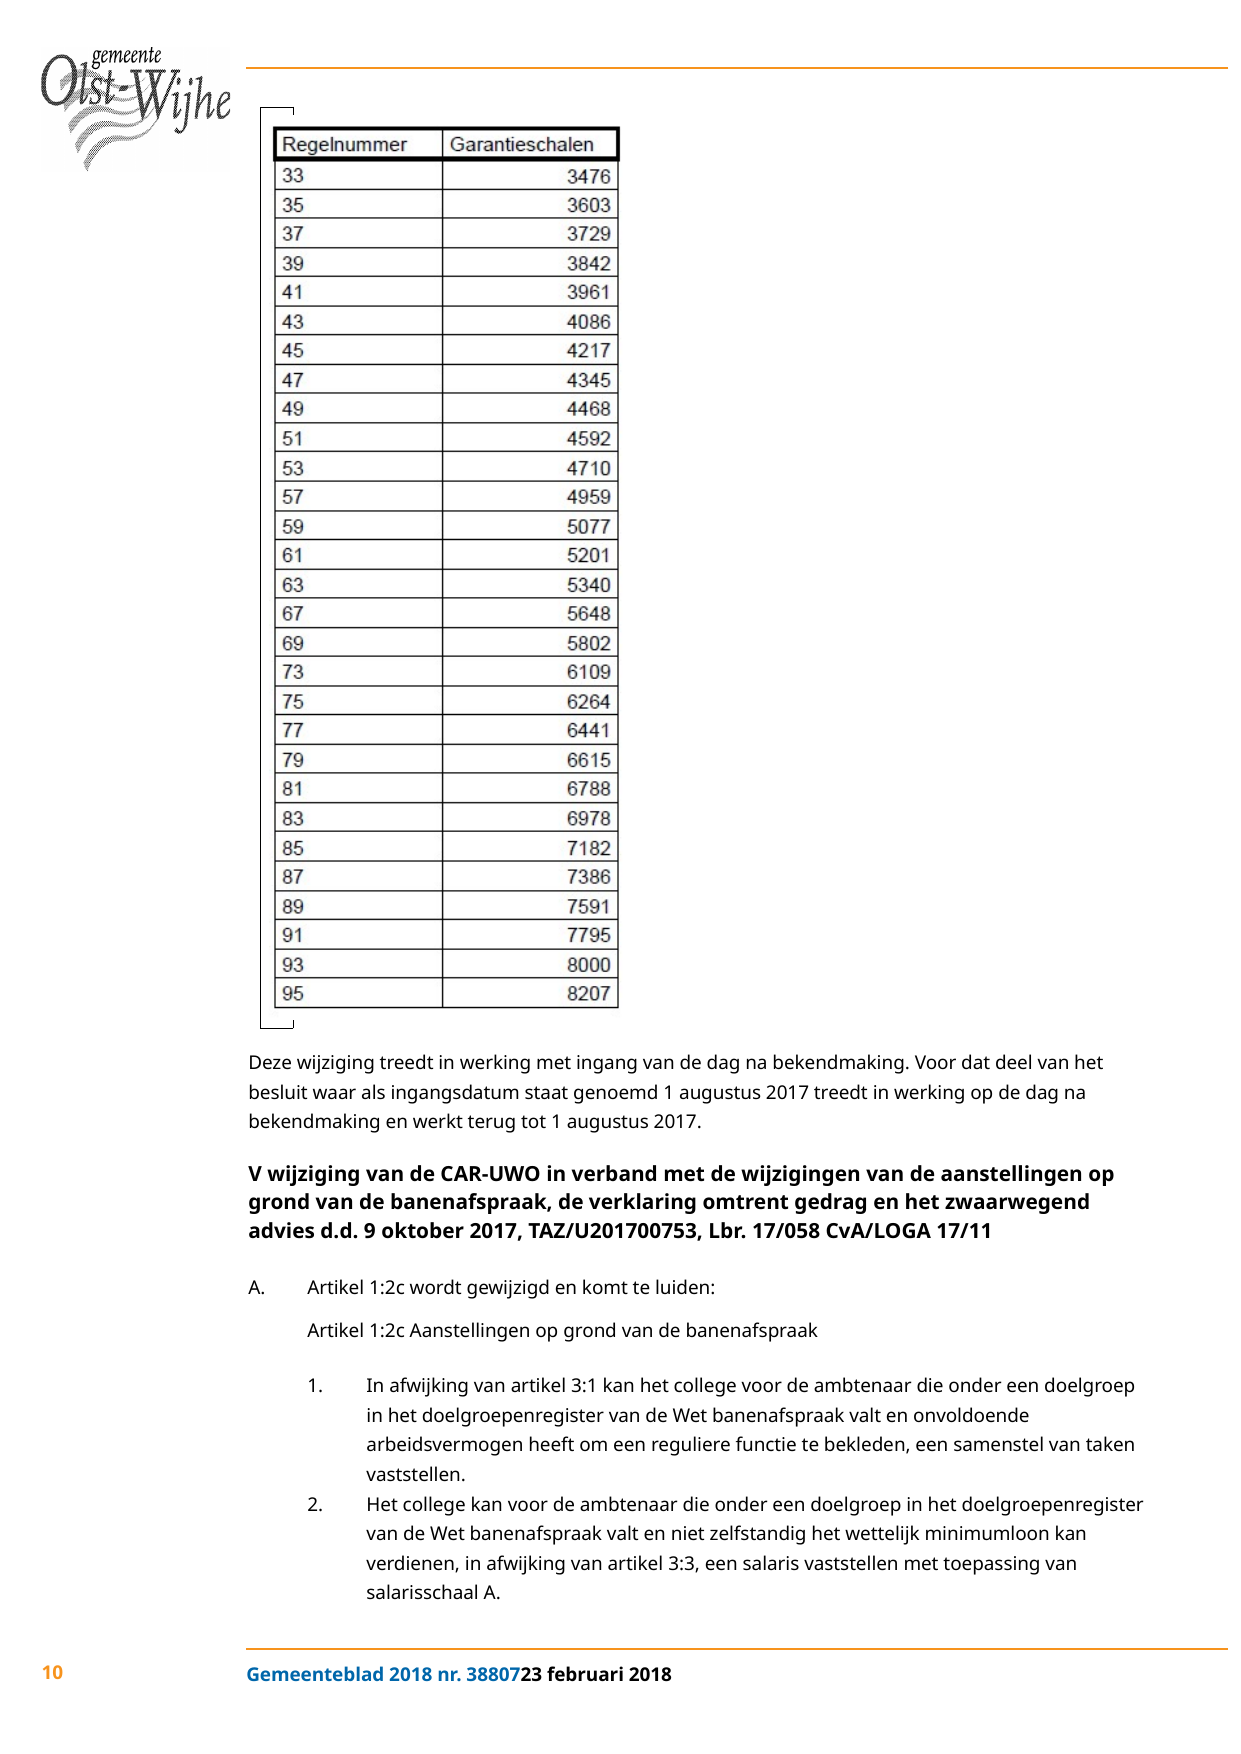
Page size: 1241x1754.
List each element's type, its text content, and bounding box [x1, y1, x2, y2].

picture [41, 47, 231, 172]
text V wijziging van de CAR-UWO in verband met de wijzigingen van de aanstellingen op grond van de banenafspraak, de verklaring omtrent gedrag en het zwaarwegend advies d.d. 9 oktober 2017, TAZ/U201700753, Lbr. 17/058 CvA/LOGA 17/11 [248, 1159, 1152, 1244]
list Artikel 1:2c Aanstellingen op grond van de banenafspraak [248, 1317, 1152, 1343]
text Deze wijziging treedt in werking met ingang van de dag na bekendmaking. Voor dat deel van het besluit waar als ingangsdatum staat genoemd 1 augustus 2017 treedt in werking op de dag na bekendmaking en werkt terug tot 1 augustus 2017. [248, 1049, 1152, 1134]
picture [268, 115, 624, 1020]
list In afwijking van artikel 3:1 kan het college voor de ambtenaar die onder een doelgroep in het doelgroepenregister van de Wet banenafspraak valt en onvoldoende arbeidsvermogen heeft om een reguliere functie te bekleden, een samenstel van taken vaststellen. [307, 1372, 1152, 1487]
list Het college kan voor de ambtenaar die onder een doelgroep in het doelgroepenregister van de Wet banenafspraak valt en niet zelfstandig het wettelijk minimumloon kan verdienen, in afwijking van artikel 3:3, een salaris vaststellen met toepassing van salarisschaal A. [307, 1491, 1152, 1605]
list Artikel 1:2c wordt gewijzigd en komt te luiden: [248, 1274, 1152, 1300]
